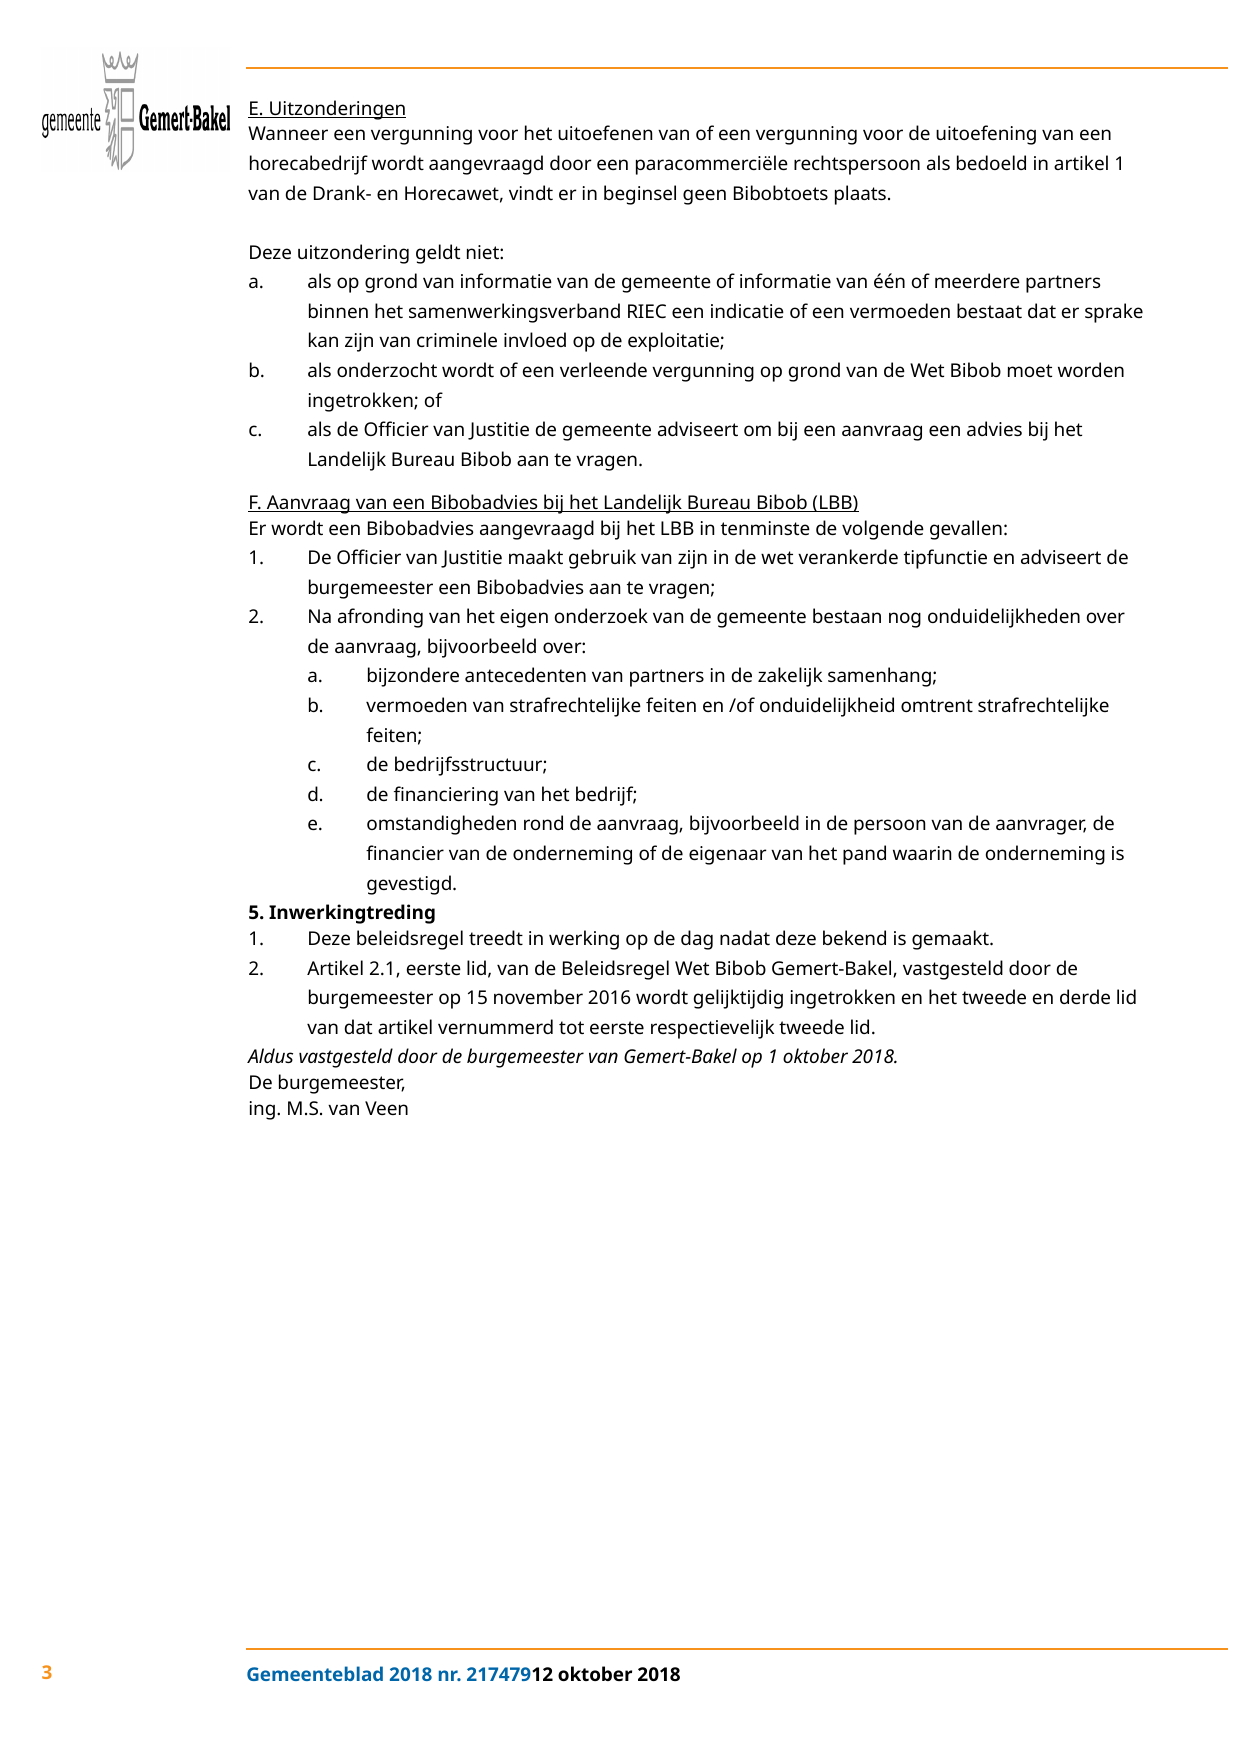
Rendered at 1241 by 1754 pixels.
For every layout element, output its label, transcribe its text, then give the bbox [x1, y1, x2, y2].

text Er wordt een Bibobadvies aangevraagd bij het LBB in tenminste de volgende gevallen: [248, 515, 1152, 541]
list omstandigheden rond de aanvraag, bijvoorbeeld in de persoon van de aanvrager, de financier van de onderneming of de eigenaar van het pand waarin de onderneming is gevestigd. [307, 811, 1152, 896]
text Wanneer een vergunning voor het uitoefenen van of een vergunning voor de uitoefening van een horecabedrijf wordt aangevraagd door een paracommerciële rechtspersoon als bedoeld in artikel 1 van de Drank- en Horecawet, vindt er in beginsel geen Bibobtoets plaats. [248, 121, 1152, 205]
list vermoeden van strafrechtelijke feiten en /of onduidelijkheid omtrent strafrechtelijke feiten; [307, 692, 1152, 748]
list De Officier van Justitie maakt gebruik van zijn in de wet verankerde tipfunctie en adviseert de burgemeester een Bibobadvies aan te vragen; [248, 544, 1152, 600]
picture [41, 47, 231, 172]
list Deze beleidsregel treedt in werking op de dag nadat deze bekend is gemaakt. [248, 925, 1152, 951]
list als onderzocht wordt of een verleende vergunning op grond van de Wet Bibob moet worden ingetrokken; of [248, 357, 1152, 412]
list bijzondere antecedenten van partners in de zakelijk samenhang; [307, 663, 1152, 688]
text Deze uitzondering geldt niet: [248, 239, 1152, 264]
text Aldus vastgesteld door de burgemeester van Gemert-Bakel op 1 oktober 2018. [248, 1043, 1152, 1069]
text 5. Inwerkingtreding [248, 899, 1152, 925]
text E. Uitzonderingen [248, 95, 1152, 121]
list als de Officier van Justitie de gemeente adviseert om bij een aanvraag een advies bij het Landelijk Bureau Bibob aan te vragen. [248, 416, 1152, 472]
list de bedrijfsstructuur; [307, 751, 1152, 777]
text De burgemeester, [248, 1069, 1152, 1095]
list Artikel 2.1, eerste lid, van de Beleidsregel Wet Bibob Gemert-Bakel, vastgesteld door de burgemeester op 15 november 2016 wordt gelijktijdig ingetrokken en het tweede en derde lid van dat artikel vernummerd tot eerste respectievelijk tweede lid. [248, 955, 1152, 1039]
list als op grond van informatie van de gemeente of informatie van één of meerdere partners binnen het samenwerkingsverband RIEC een indicatie of een vermoeden bestaat dat er sprake kan zijn van criminele invloed op de exploitatie; [248, 268, 1152, 353]
text ing. M.S. van Veen [248, 1095, 1152, 1121]
text F. Aanvraag van een Bibobadvies bij het Landelijk Bureau Bibob (LBB) [248, 489, 1152, 515]
list de financiering van het bedrijf; [307, 781, 1152, 807]
list Na afronding van het eigen onderzoek van de gemeente bestaan nog onduidelijkheden over de aanvraag, bijvoorbeeld over: [248, 603, 1152, 659]
